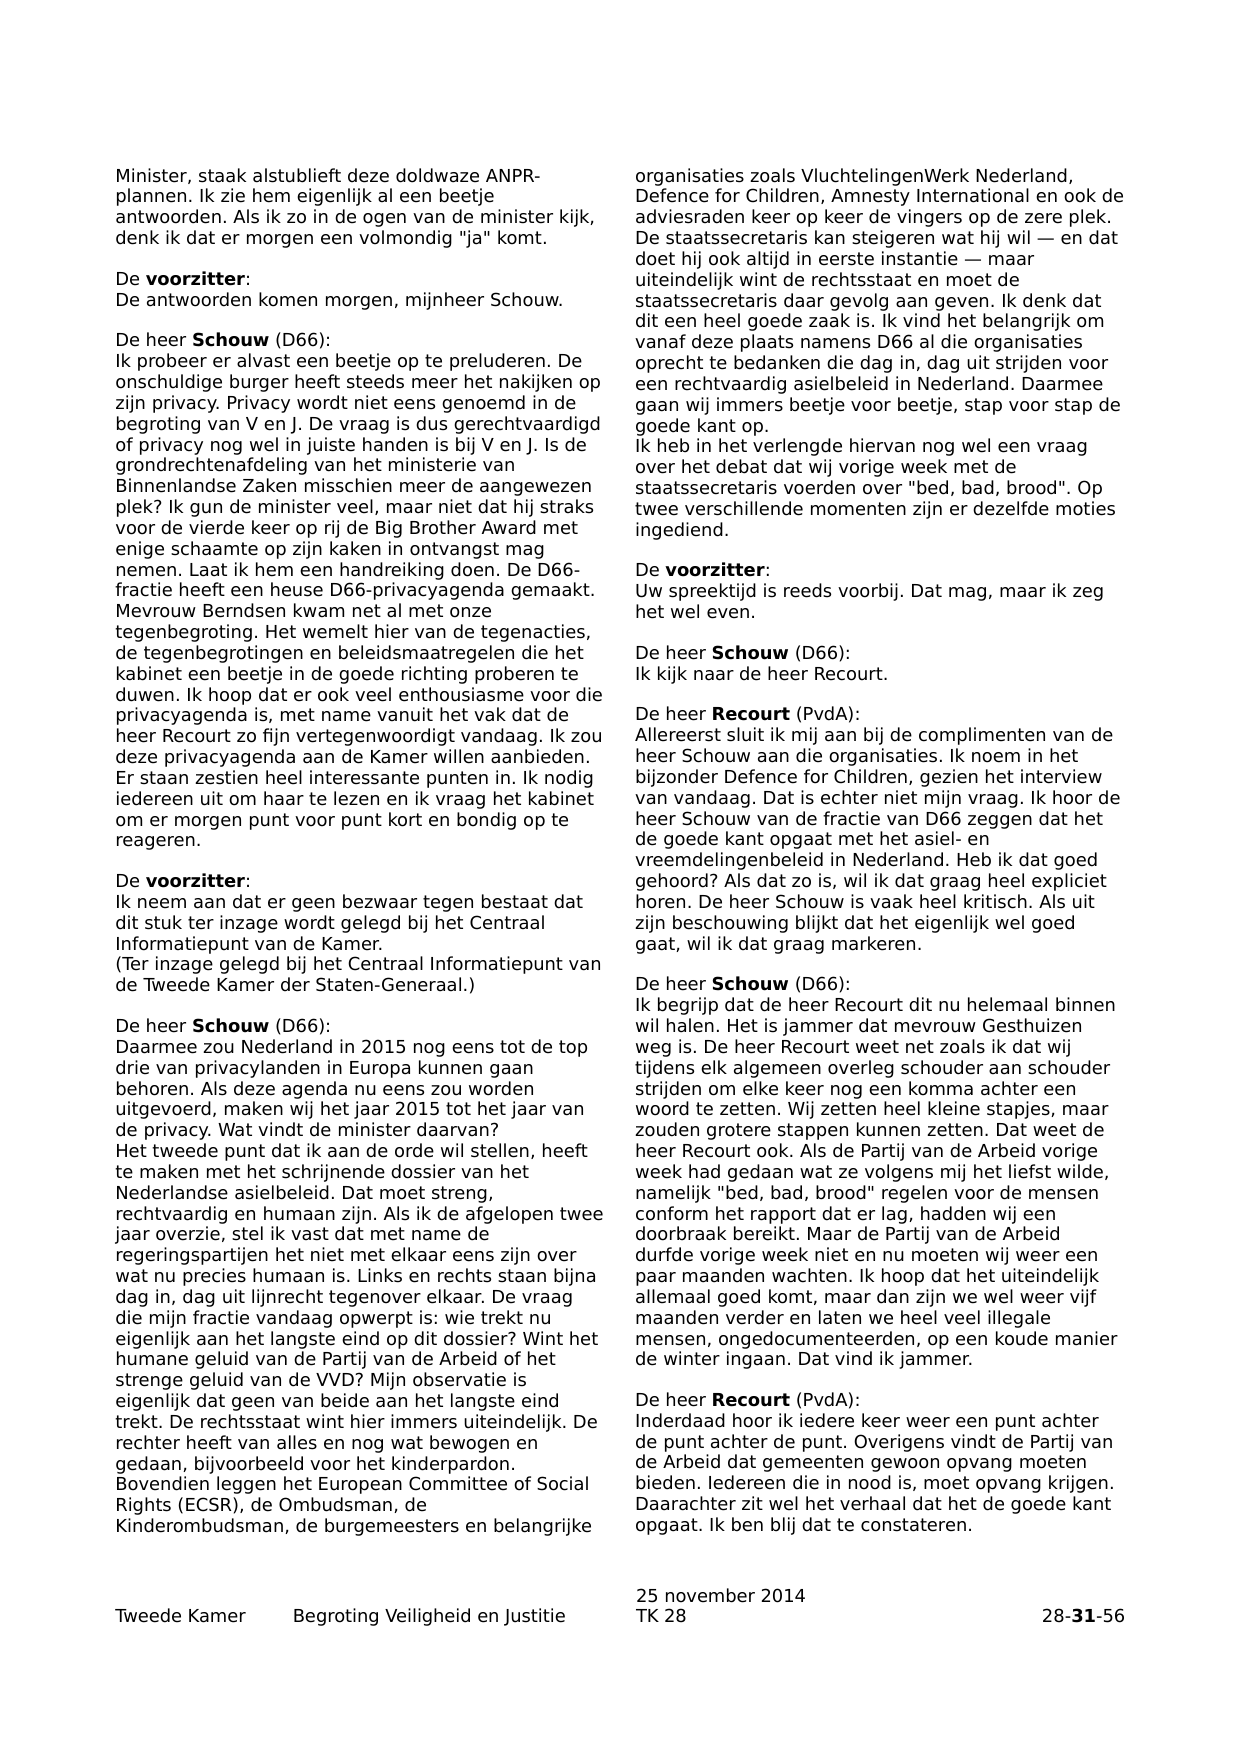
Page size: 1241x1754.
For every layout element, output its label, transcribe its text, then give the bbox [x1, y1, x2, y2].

text Allereerst sluit ik mij aan bij de complimenten van de heer Schouw aan die organisaties. Ik noem in het bijzonder Defence for Children, gezien het interview van vandaag. Dat is echter niet mijn vraag. Ik hoor de heer Schouw van de fractie van D66 zeggen dat het de goede kant opgaat met het asiel- en vreemdelingenbeleid in Nederland. Heb ik dat goed gehoord? Als dat zo is, wil ik dat graag heel expliciet horen. De heer Schouw is vaak heel kritisch. Als uit zijn beschouwing blijkt dat het eigenlijk wel goed gaat, wil ik dat graag markeren. [635, 725, 1125, 954]
text De heer Schouw (D66): [635, 643, 1125, 663]
text De voorzitter: [115, 871, 605, 892]
text Ik neem aan dat er geen bezwaar tegen bestaat dat dit stuk ter inzage wordt gelegd bij het Centraal Informatiepunt van de Kamer. [115, 892, 605, 954]
text Ik kijk naar de heer Recourt. [635, 663, 1125, 684]
text (Ter inzage gelegd bij het Centraal Informatiepunt van de Tweede Kamer der Staten-Generaal.) [115, 954, 605, 996]
text Inderdaad hoor ik iedere keer weer een punt achter de punt achter de punt. Overigens vindt de Partij van de Arbeid dat gemeenten gewoon opvang moeten bieden. Iedereen die in nood is, moet opvang krijgen. Daarachter zit wel het verhaal dat het de goede kant opgaat. Ik ben blij dat te constateren. [635, 1411, 1125, 1536]
text De heer Recourt (PvdA): [635, 704, 1125, 725]
text De heer Schouw (D66): [115, 330, 605, 351]
text Het tweede punt dat ik aan de orde wil stellen, heeft te maken met het schrijnende dossier van het Nederlandse asielbeleid. Dat moet streng, rechtvaardig en humaan zijn. Als ik de afgelopen twee jaar overzie, stel ik vast dat met name de regeringspartijen het niet met elkaar eens zijn over wat nu precies humaan is. Links en rechts staan bijna dag in, dag uit lijnrecht tegenover elkaar. De vraag die mijn fractie vandaag opwerpt is: wie trekt nu eigenlijk aan het langste eind op dit dossier? Wint het humane geluid van de Partij van de Arbeid of het strenge geluid van de VVD? Mijn observatie is eigenlijk dat geen van beide aan het langste eind trekt. De rechtsstaat wint hier immers uiteindelijk. De rechter heeft van alles en nog wat bewogen en gedaan, bijvoorbeeld voor het kinderpardon. Bovendien leggen het European Committee of Social Rights (ECSR), de Ombudsman, de Kinderombudsman, de burgemeesters en belangrijke [115, 1141, 605, 1537]
text Uw spreektijd is reeds voorbij. Dat mag, maar ik zeg het wel even. [635, 581, 1125, 623]
text De heer Recourt (PvdA): [635, 1390, 1125, 1411]
text De voorzitter: [635, 560, 1125, 581]
text De heer Schouw (D66): [115, 1016, 605, 1037]
text Minister, staak alstublieft deze doldwaze ANPR-plannen. Ik zie hem eigenlijk al een beetje antwoorden. Als ik zo in de ogen van de minister kijk, denk ik dat er morgen een volmondig "ja" komt. [115, 165, 605, 249]
text Daarmee zou Nederland in 2015 nog eens tot de top drie van privacylanden in Europa kunnen gaan behoren. Als deze agenda nu eens zou worden uitgevoerd, maken wij het jaar 2015 tot het jaar van de privacy. Wat vindt de minister daarvan? [115, 1037, 605, 1141]
text Ik heb in het verlengde hiervan nog wel een vraag over het debat dat wij vorige week met de staatssecretaris voerden over "bed, bad, brood". Op twee verschillende momenten zijn er dezelfde moties ingediend. [635, 436, 1125, 540]
text Ik probeer er alvast een beetje op te preluderen. De onschuldige burger heeft steeds meer het nakijken op zijn privacy. Privacy wordt niet eens genoemd in de begroting van V en J. De vraag is dus gerechtvaardigd of privacy nog wel in juiste handen is bij V en J. Is de grondrechtenafdeling van het ministerie van Binnenlandse Zaken misschien meer de aangewezen plek? Ik gun de minister veel, maar niet dat hij straks voor de vierde keer op rij de Big Brother Award met enige schaamte op zijn kaken in ontvangst mag nemen. Laat ik hem een handreiking doen. De D66-fractie heeft een heuse D66-privacyagenda gemaakt. Mevrouw Berndsen kwam net al met onze tegenbegroting. Het wemelt hier van de tegenacties, de tegenbegrotingen en beleidsmaatregelen die het kabinet een beetje in de goede richting proberen te duwen. Ik hoop dat er ook veel enthousiasme voor die privacyagenda is, met name vanuit het vak dat de heer Recourt zo fijn vertegenwoordigt vandaag. Ik zou deze privacyagenda aan de Kamer willen aanbieden. Er staan zestien heel interessante punten in. Ik nodig iedereen uit om haar te lezen en ik vraag het kabinet om er morgen punt voor punt kort en bondig op te reageren. [115, 351, 605, 851]
text De voorzitter: [115, 269, 605, 289]
text De heer Schouw (D66): [635, 974, 1125, 995]
text De antwoorden komen morgen, mijnheer Schouw. [115, 289, 605, 310]
text organisaties zoals VluchtelingenWerk Nederland, Defence for Children, Amnesty International en ook de adviesraden keer op keer de vingers op de zere plek. De staatssecretaris kan steigeren wat hij wil — en dat doet hij ook altijd in eerste instantie — maar uiteindelijk wint de rechtsstaat en moet de staatssecretaris daar gevolg aan geven. Ik denk dat dit een heel goede zaak is. Ik vind het belangrijk om vanaf deze plaats namens D66 al die organisaties oprecht te bedanken die dag in, dag uit strijden voor een rechtvaardig asielbeleid in Nederland. Daarmee gaan wij immers beetje voor beetje, stap voor stap de goede kant op. [635, 165, 1125, 436]
text Ik begrijp dat de heer Recourt dit nu helemaal binnen wil halen. Het is jammer dat mevrouw Gesthuizen weg is. De heer Recourt weet net zoals ik dat wij tijdens elk algemeen overleg schouder aan schouder strijden om elke keer nog een komma achter een woord te zetten. Wij zetten heel kleine stapjes, maar zouden grotere stappen kunnen zetten. Dat weet de heer Recourt ook. Als de Partij van de Arbeid vorige week had gedaan wat ze volgens mij het liefst wilde, namelijk "bed, bad, brood" regelen voor de mensen conform het rapport dat er lag, hadden wij een doorbraak bereikt. Maar de Partij van de Arbeid durfde vorige week niet en nu moeten wij weer een paar maanden wachten. Ik hoop dat het uiteindelijk allemaal goed komt, maar dan zijn we wel weer vijf maanden verder en laten we heel veel illegale mensen, ongedocumenteerden, op een koude manier de winter ingaan. Dat vind ik jammer. [635, 995, 1125, 1370]
